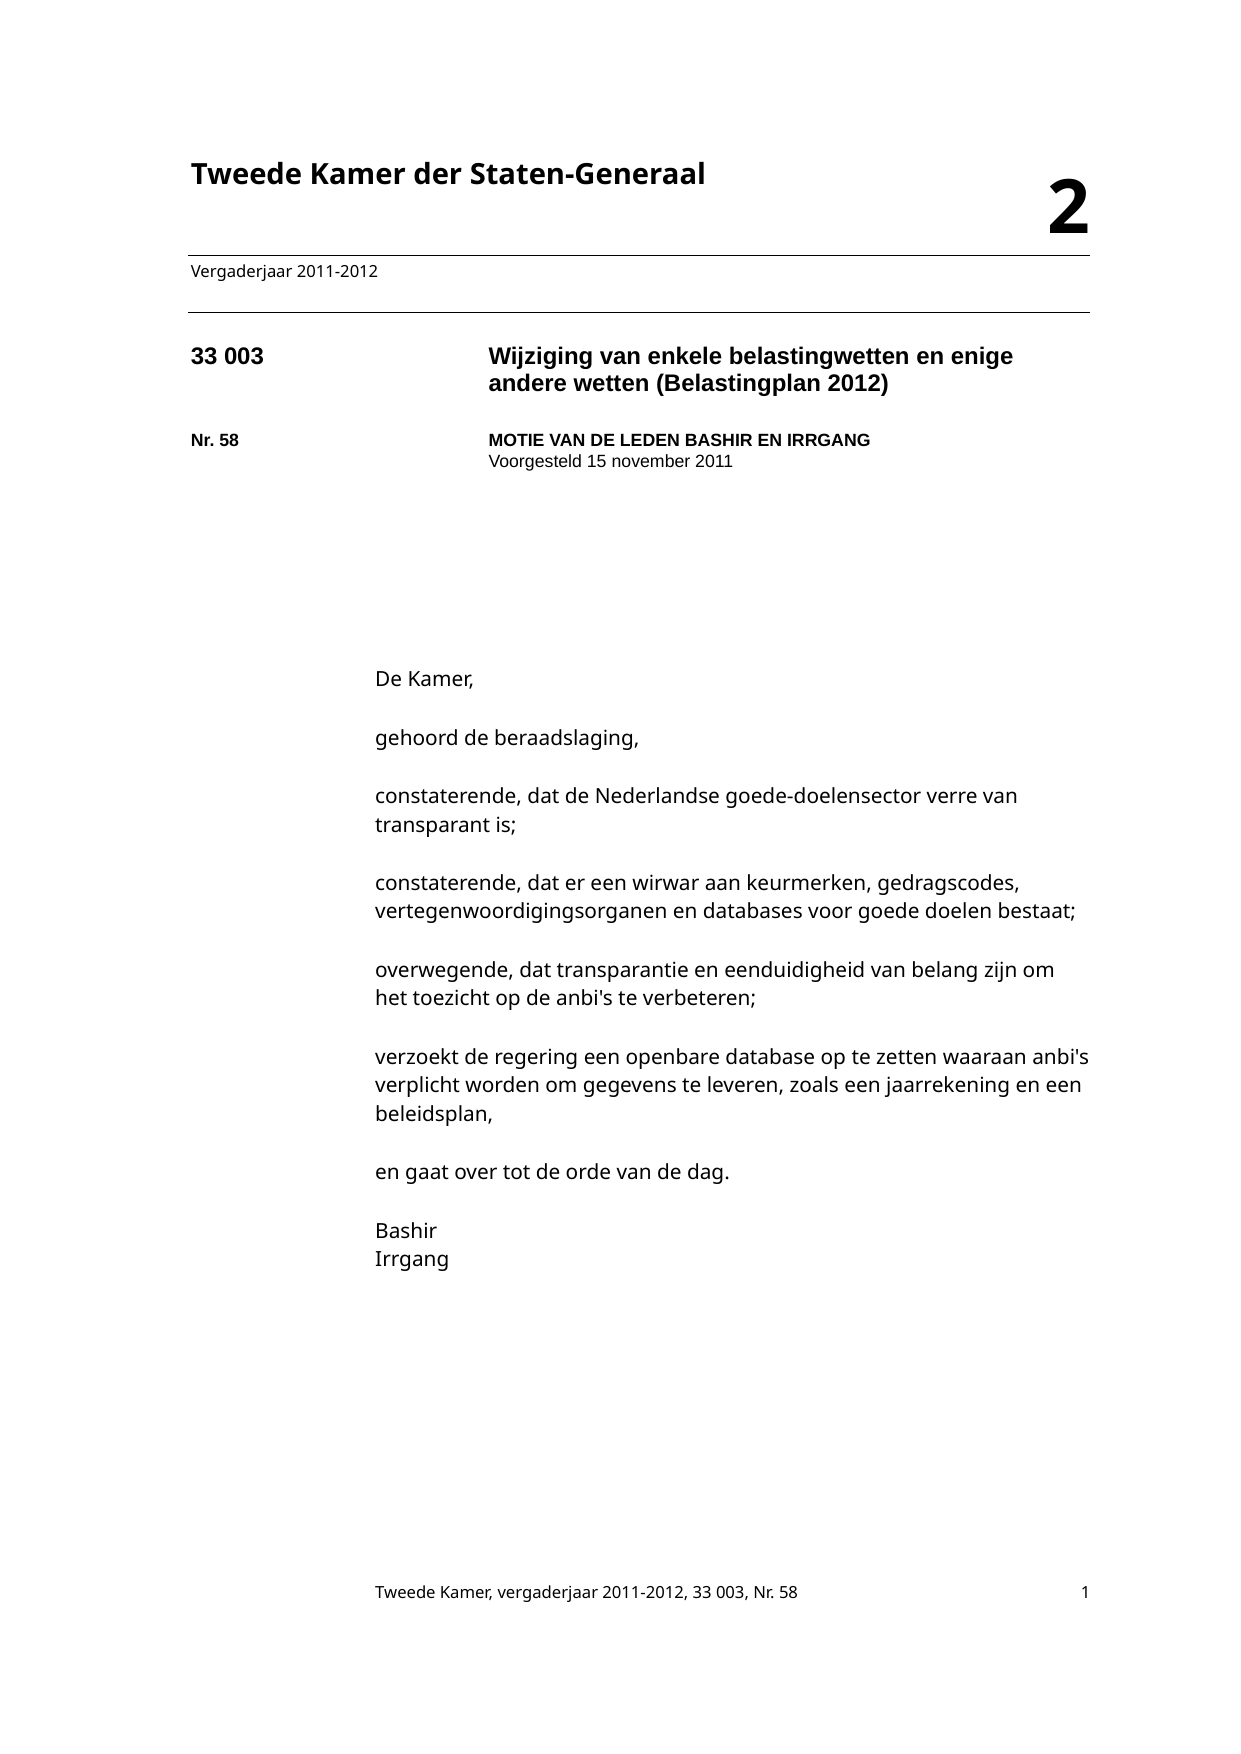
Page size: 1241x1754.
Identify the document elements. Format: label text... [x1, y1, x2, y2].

table_cell [188, 313, 485, 339]
table_cell 33 003 [188, 339, 485, 427]
text constaterende, dat de Nederlandse goede-doelensector verre van transparant is; [375, 781, 1090, 838]
text en gaat over tot de orde van de dag. [375, 1157, 1090, 1186]
text Bashir [375, 1216, 1090, 1244]
table_cell MOTIE VAN DE LEDEN BASHIR EN IRRGANG Voorgesteld 15 november 2011 [485, 427, 1090, 546]
text verzoekt de regering een openbare database op te zetten waaraan anbi's verplicht worden om gegevens te leveren, zoals een jaarrekening en een beleidsplan, [375, 1042, 1090, 1127]
table_header 2 [910, 150, 1090, 255]
table_cell Wijziging van enkele belastingwetten en enige andere wetten (Belastingplan 2012) [485, 339, 1090, 427]
text constaterende, dat er een wirwar aan keurmerken, gedragscodes, vertegenwoordigingsorganen en databases voor goede doelen bestaat; [375, 868, 1090, 925]
table_cell Nr. 58 [188, 427, 485, 546]
table_cell [485, 313, 1090, 339]
text Irrgang [375, 1244, 1090, 1273]
text gehoord de beraadslaging, [375, 723, 1090, 751]
text De Kamer, [375, 664, 1090, 693]
text overwegende, dat transparantie en eenduidigheid van belang zijn om het toezicht op de anbi's te verbeteren; [375, 955, 1090, 1012]
table_cell [485, 256, 1090, 312]
table_header Tweede Kamer der Staten-Generaal [188, 150, 909, 255]
table_cell Vergaderjaar 2011-2012 [188, 256, 485, 312]
